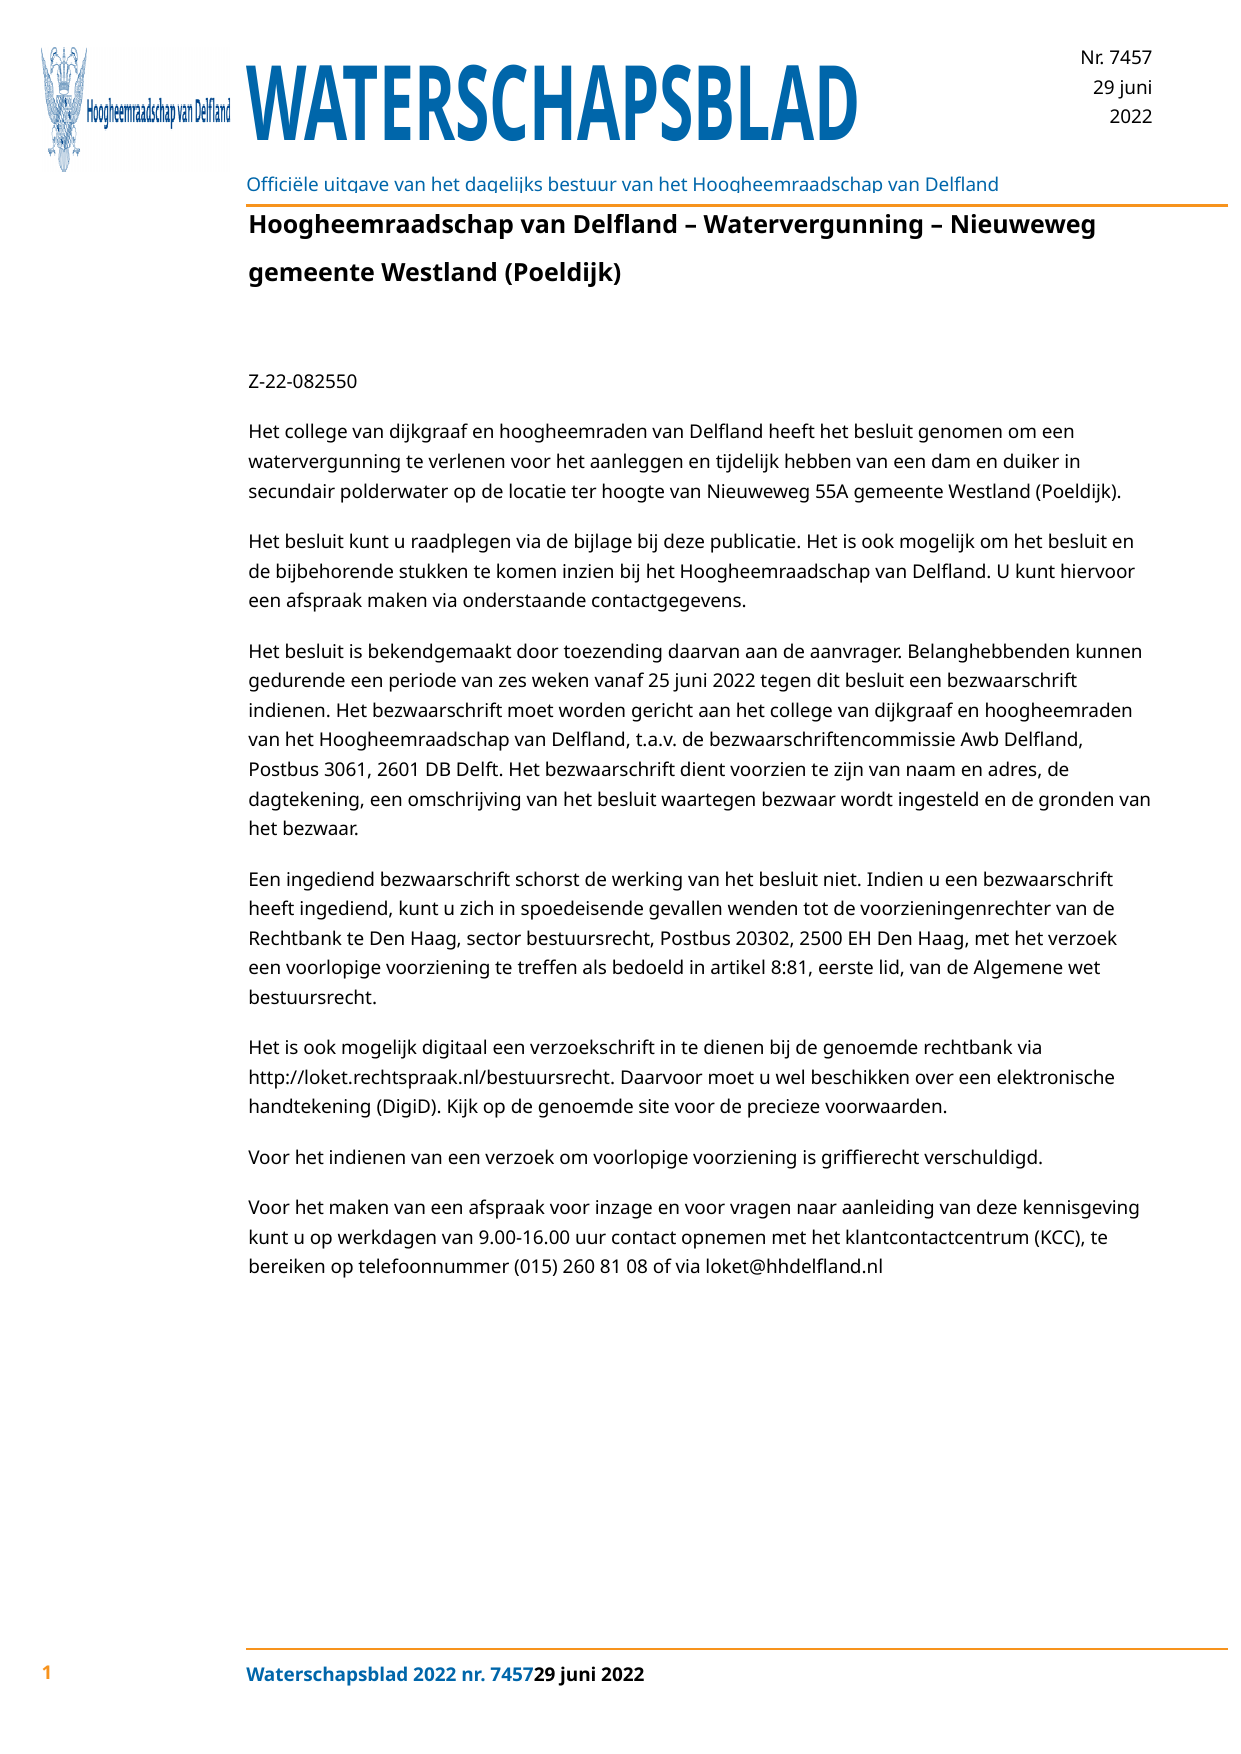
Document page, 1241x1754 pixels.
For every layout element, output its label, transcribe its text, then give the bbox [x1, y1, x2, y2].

text Voor het maken van een afspraak voor inzage en voor vragen naar aanleiding van deze kennisgeving kunt u op werkdagen van 9.00-16.00 uur contact opnemen met het klantcontactcentrum (KCC), te bereiken op telefoonnummer (015) 260 81 08 of via loket@hhdelfland.nl [248, 1194, 1152, 1279]
text Het besluit is bekendgemaakt door toezending daarvan aan de aanvrager. Belanghebbenden kunnen gedurende een periode van zes weken vanaf 25 juni 2022 tegen dit besluit een bezwaarschrift indienen. Het bezwaarschrift moet worden gericht aan het college van dijkgraaf en hoogheemraden van het Hoogheemraadschap van Delfland, t.a.v. de bezwaarschriftencommissie Awb Delfland, Postbus 3061, 2601 DB Delft. Het bezwaarschrift dient voorzien te zijn van naam en adres, de dagtekening, een omschrijving van het besluit waartegen bezwaar wordt ingesteld en de gronden van het bezwaar. [248, 638, 1152, 841]
text Het college van dijkgraaf en hoogheemraden van Delfland heeft het besluit genomen om een watervergunning te verlenen voor het aanleggen en tijdelijk hebben van een dam en duiker in secundair polderwater op de locatie ter hoogte van Nieuweweg 55A gemeente Westland (Poeldijk). [248, 419, 1152, 504]
text Voor het indienen van een verzoek om voorlopige voorziening is griffierecht verschuldigd. [248, 1144, 1152, 1170]
picture [41, 47, 231, 172]
text Hoogheemraadschap van Delfland – Watervergunning – Nieuweweg gemeente Westland (Poeldijk) [248, 207, 1152, 288]
text Het is ook mogelijk digitaal een verzoekschrift in te dienen bij de genoemde rechtbank via http://loket.rechtspraak.nl/bestuursrecht. Daarvoor moet u wel beschikken over een elektronische handtekening (DigiD). Kijk op de genoemde site voor de precieze voorwaarden. [248, 1034, 1152, 1119]
text Z-22-082550 [248, 368, 1152, 394]
text Een ingediend bezwaarschrift schorst de werking van het besluit niet. Indien u een bezwaarschrift heeft ingediend, kunt u zich in spoedeisende gevallen wenden tot de voorzieningenrechter van de Rechtbank te Den Haag, sector bestuursrecht, Postbus 20302, 2500 EH Den Haag, met het verzoek een voorlopige voorziening te treffen als bedoeld in artikel 8:81, eerste lid, van de Algemene wet bestuursrecht. [248, 866, 1152, 1010]
text Het besluit kunt u raadplegen via de bijlage bij deze publicatie. Het is ook mogelijk om het besluit en de bijbehorende stukken te komen inzien bij het Hoogheemraadschap van Delfland. U kunt hiervoor een afspraak maken via onderstaande contactgegevens. [248, 528, 1152, 613]
